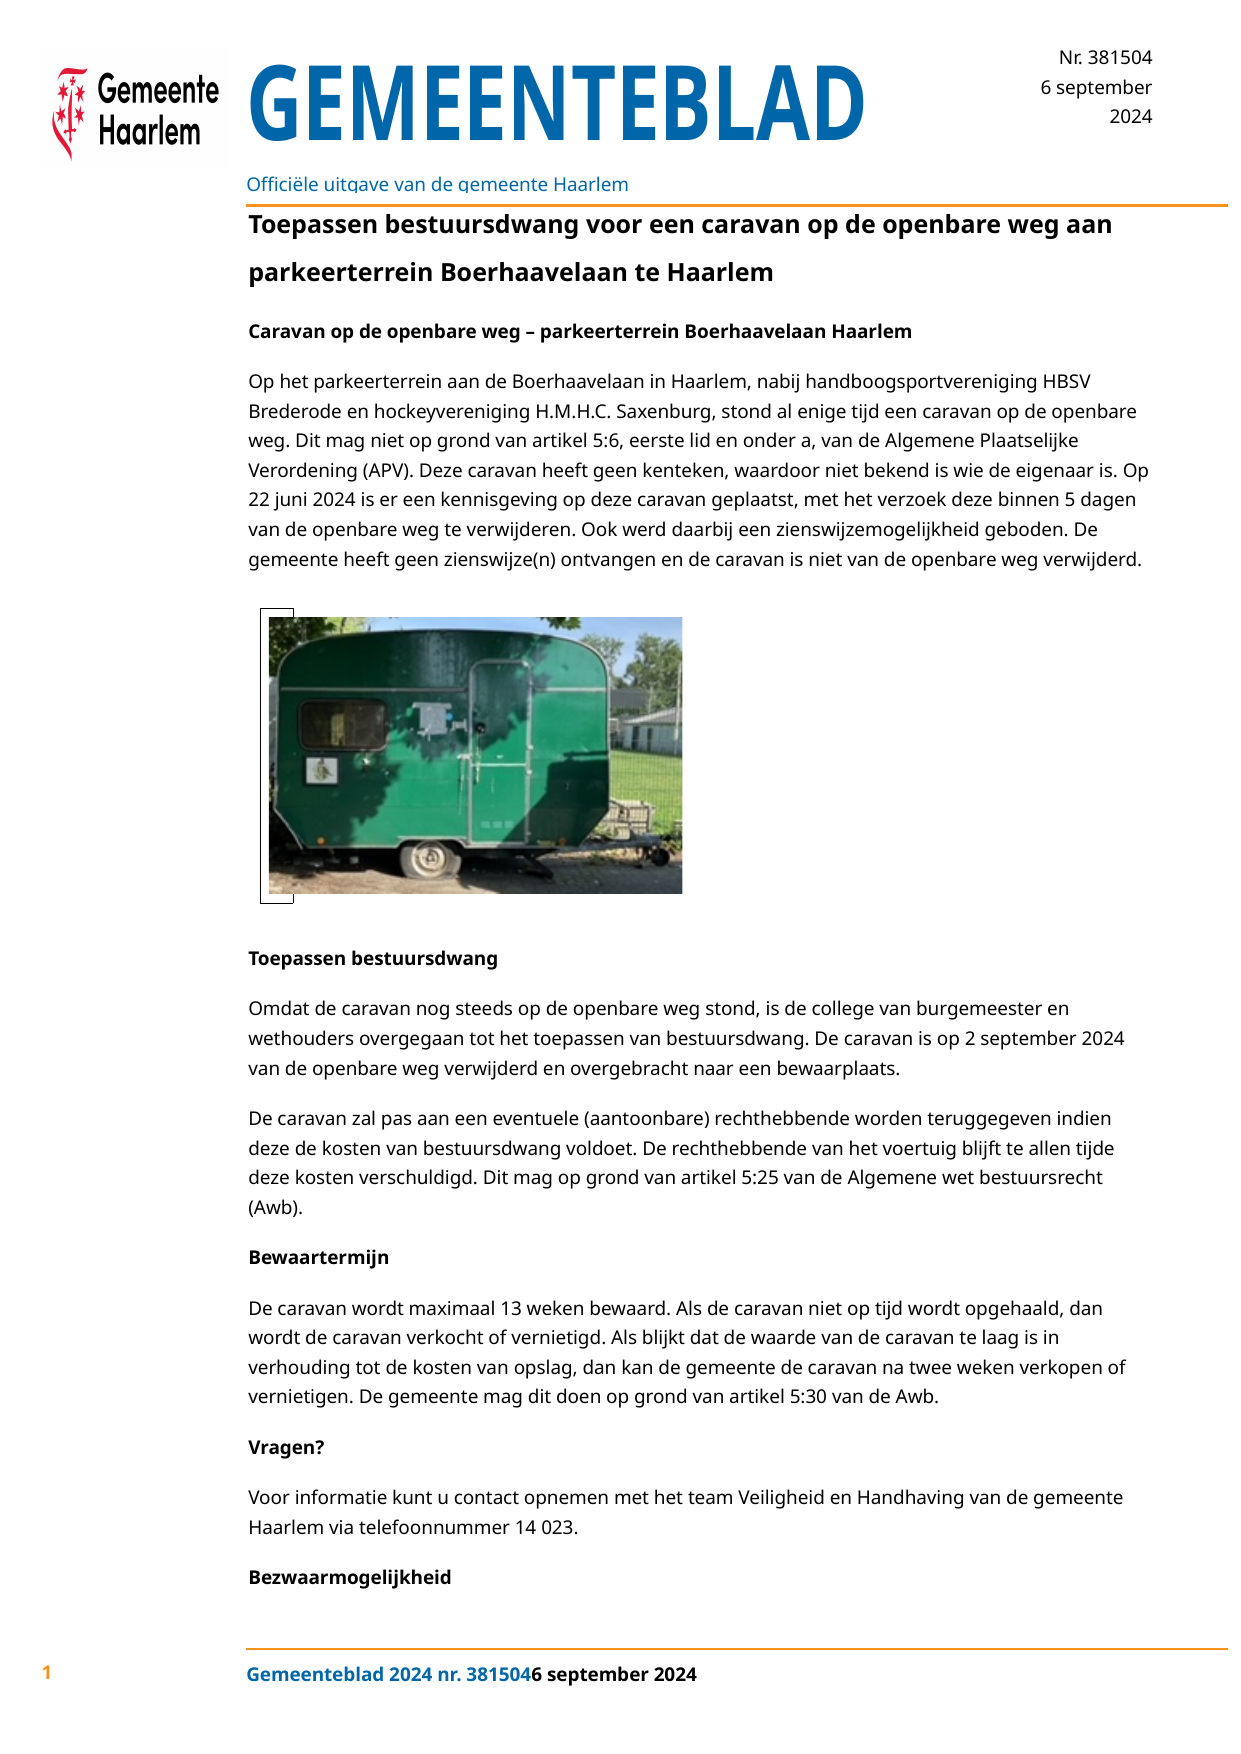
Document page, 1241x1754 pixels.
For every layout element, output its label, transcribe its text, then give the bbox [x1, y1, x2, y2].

text Bewaartermijn [248, 1244, 1152, 1270]
picture [268, 617, 683, 894]
text Op het parkeerterrein aan de Boerhaavelaan in Haarlem, nabij handboogsportvereniging HBSV Brederode en hockeyvereniging H.M.H.C. Saxenburg, stond al enige tijd een caravan op de openbare weg. Dit mag niet op grond van artikel 5:6, eerste lid en onder a, van de Algemene Plaatselijke Verordening (APV). Deze caravan heeft geen kenteken, waardoor niet bekend is wie de eigenaar is. Op 22 juni 2024 is er een kennisgeving op deze caravan geplaatst, met het verzoek deze binnen 5 dagen van de openbare weg te verwijderen. Ook werd daarbij een zienswijzemogelijkheid geboden. De gemeente heeft geen zienswijze(n) ontvangen en de caravan is niet van de openbare weg verwijderd. [248, 368, 1152, 572]
text Voor informatie kunt u contact opnemen met het team Veiligheid en Handhaving van de gemeente Haarlem via telefoonnummer 14 023. [248, 1484, 1152, 1540]
text Omdat de caravan nog steeds op de openbare weg stond, is de college van burgemeester en wethouders overgegaan tot het toepassen van bestuursdwang. De caravan is op 2 september 2024 van de openbare weg verwijderd en overgebracht naar een bewaarplaats. [248, 996, 1152, 1081]
text Bezwaarmogelijkheid [248, 1564, 1152, 1590]
text De caravan wordt maximaal 13 weken bewaard. Als de caravan niet op tijd wordt opgehaald, dan wordt de caravan verkocht of vernietigd. Als blijkt dat de waarde van de caravan te laag is in verhouding tot de kosten van opslag, dan kan de gemeente de caravan na twee weken verkopen of vernietigen. De gemeente mag dit doen op grond van artikel 5:30 van de Awb. [248, 1295, 1152, 1409]
text De caravan zal pas aan een eventuele (aantoonbare) rechthebbende worden teruggegeven indien deze de kosten van bestuursdwang voldoet. De rechthebbende van het voertuig blijft te allen tijde deze kosten verschuldigd. Dit mag op grond van artikel 5:25 van de Algemene wet bestuursrecht (Awb). [248, 1105, 1152, 1220]
text Toepassen bestuursdwang voor een caravan op de openbare weg aan parkeerterrein Boerhaavelaan te Haarlem [248, 207, 1152, 288]
picture [41, 47, 231, 172]
text Toepassen bestuursdwang [248, 945, 1152, 971]
text Caravan op de openbare weg – parkeerterrein Boerhaavelaan Haarlem [248, 318, 1152, 344]
text Vragen? [248, 1434, 1152, 1460]
